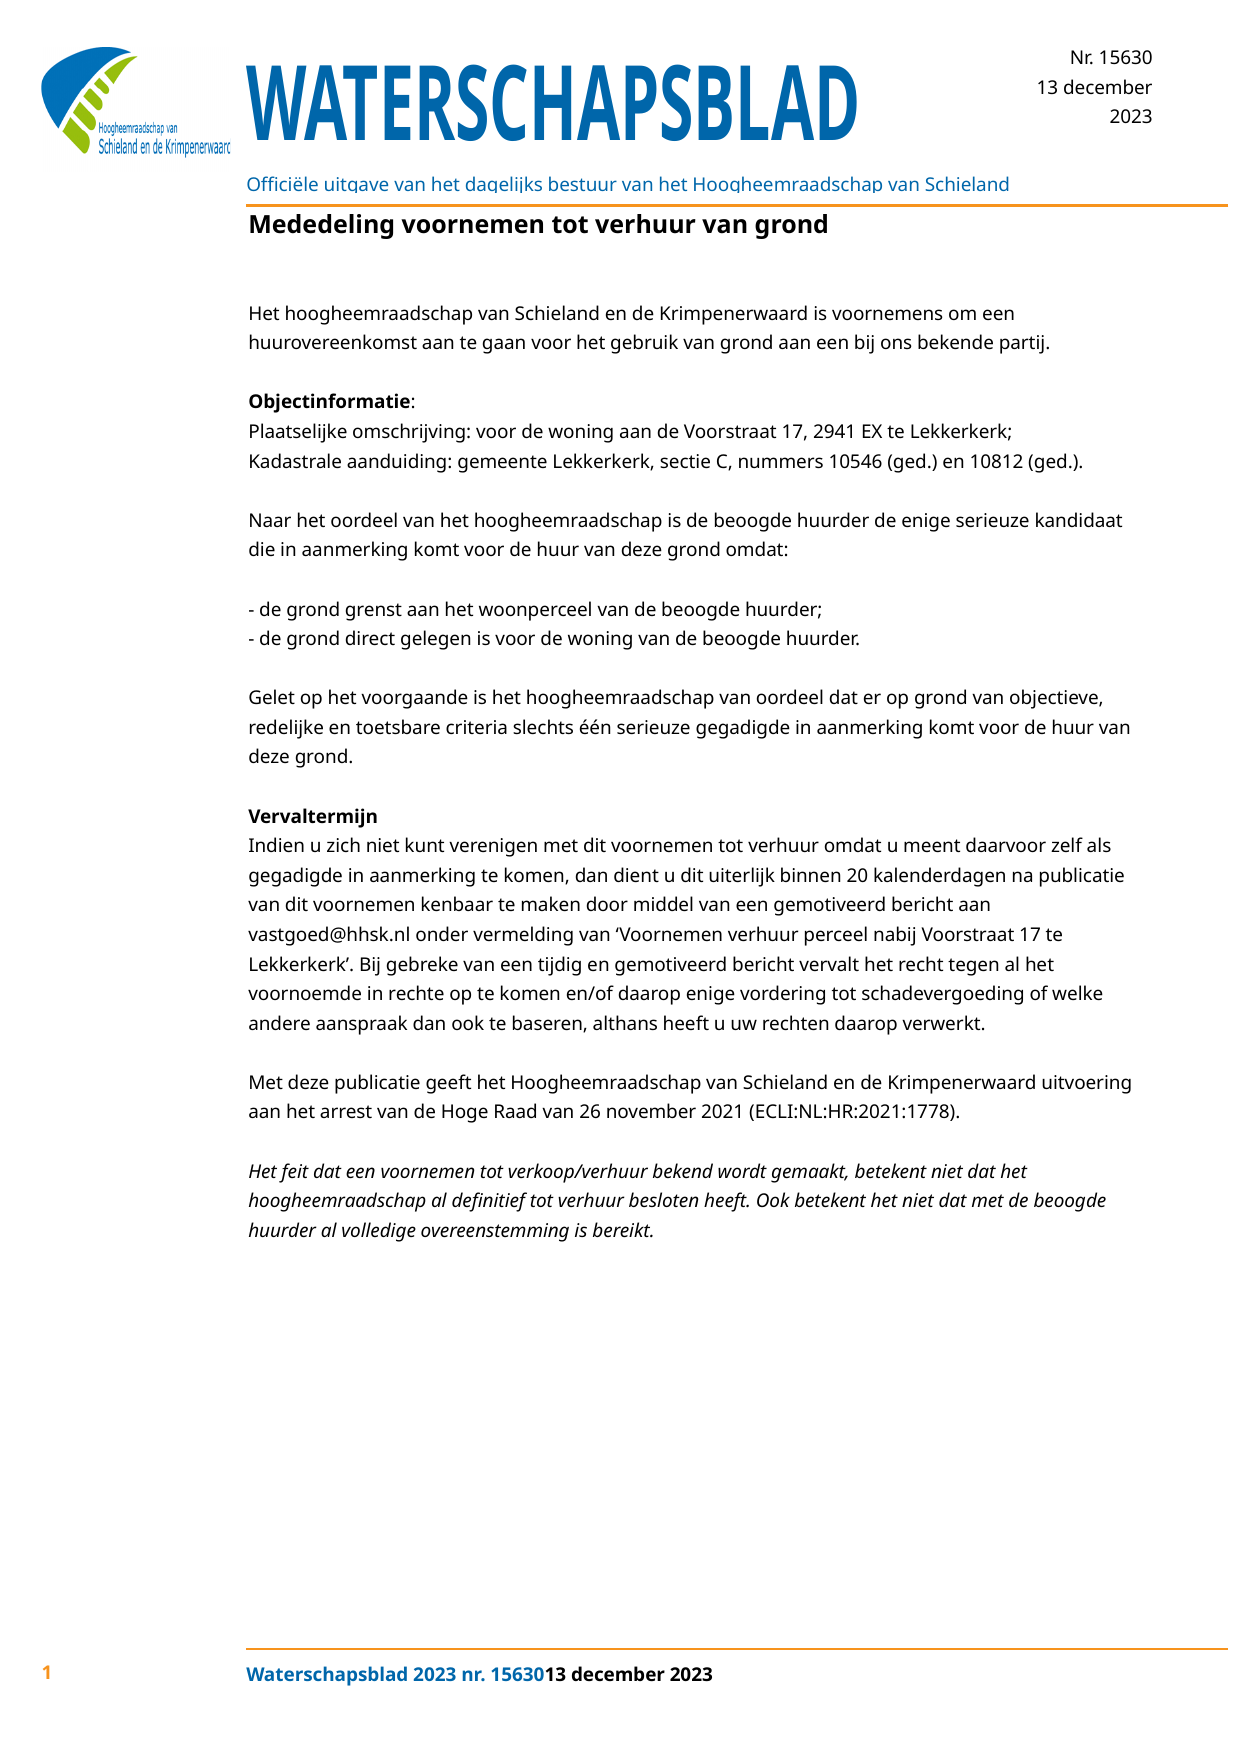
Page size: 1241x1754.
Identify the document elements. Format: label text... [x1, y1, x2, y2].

text Naar het oordeel van het hoogheemraadschap is de beoogde huurder de enige serieuze kandidaat die in aanmerking komt voor de huur van deze grond omdat: [248, 507, 1152, 562]
text Plaatselijke omschrijving: voor de woning aan de Voorstraat 17, 2941 EX te Lekkerkerk; [248, 418, 1152, 444]
text Met deze publicatie geeft het Hoogheemraadschap van Schieland en de Krimpenerwaard uitvoering aan het arrest van de Hoge Raad van 26 november 2021 (ECLI:NL:HR:2021:1778). [248, 1069, 1152, 1124]
text Mededeling voornemen tot verhuur van grond [248, 207, 1152, 241]
text Kadastrale aanduiding: gemeente Lekkerkerk, sectie C, nummers 10546 (ged.) en 10812 (ged.). [248, 448, 1152, 473]
text Het feit dat een voornemen tot verkoop/verhuur bekend wordt gemaakt, betekent niet dat het hoogheemraadschap al definitief tot verhuur besloten heeft. Ook betekent het niet dat met de beoogde huurder al volledige overeenstemming is bereikt. [248, 1158, 1152, 1243]
text Vervaltermijn [248, 803, 1152, 828]
text Objectinformatie: [248, 389, 1152, 414]
text - de grond direct gelegen is voor de woning van de beoogde huurder. [248, 625, 1152, 651]
text Het hoogheemraadschap van Schieland en de Krimpenerwaard is voornemens om een huurovereenkomst aan te gaan voor het gebruik van grond aan een bij ons bekende partij. [248, 300, 1152, 355]
picture [41, 47, 231, 172]
text Indien u zich niet kunt verenigen met dit voornemen tot verhuur omdat u meent daarvoor zelf als gegadigde in aanmerking te komen, dan dient u dit uiterlijk binnen 20 kalenderdagen na publicatie van dit voornemen kenbaar te maken door middel van een gemotiveerd bericht aan vastgoed@hhsk.nl onder vermelding van ‘Voornemen verhuur perceel nabij Voorstraat 17 te Lekkerkerk’. Bij gebreke van een tijdig en gemotiveerd bericht vervalt het recht tegen al het voornoemde in rechte op te komen en/of daarop enige vordering tot schadevergoeding of welke andere aanspraak dan ook te baseren, althans heeft u uw rechten daarop verwerkt. [248, 832, 1152, 1036]
text Gelet op het voorgaande is het hoogheemraadschap van oordeel dat er op grond van objectieve, redelijke en toetsbare criteria slechts één serieuze gegadigde in aanmerking komt voor de huur van deze grond. [248, 684, 1152, 769]
text - de grond grenst aan het woonperceel van de beoogde huurder; [248, 596, 1152, 621]
